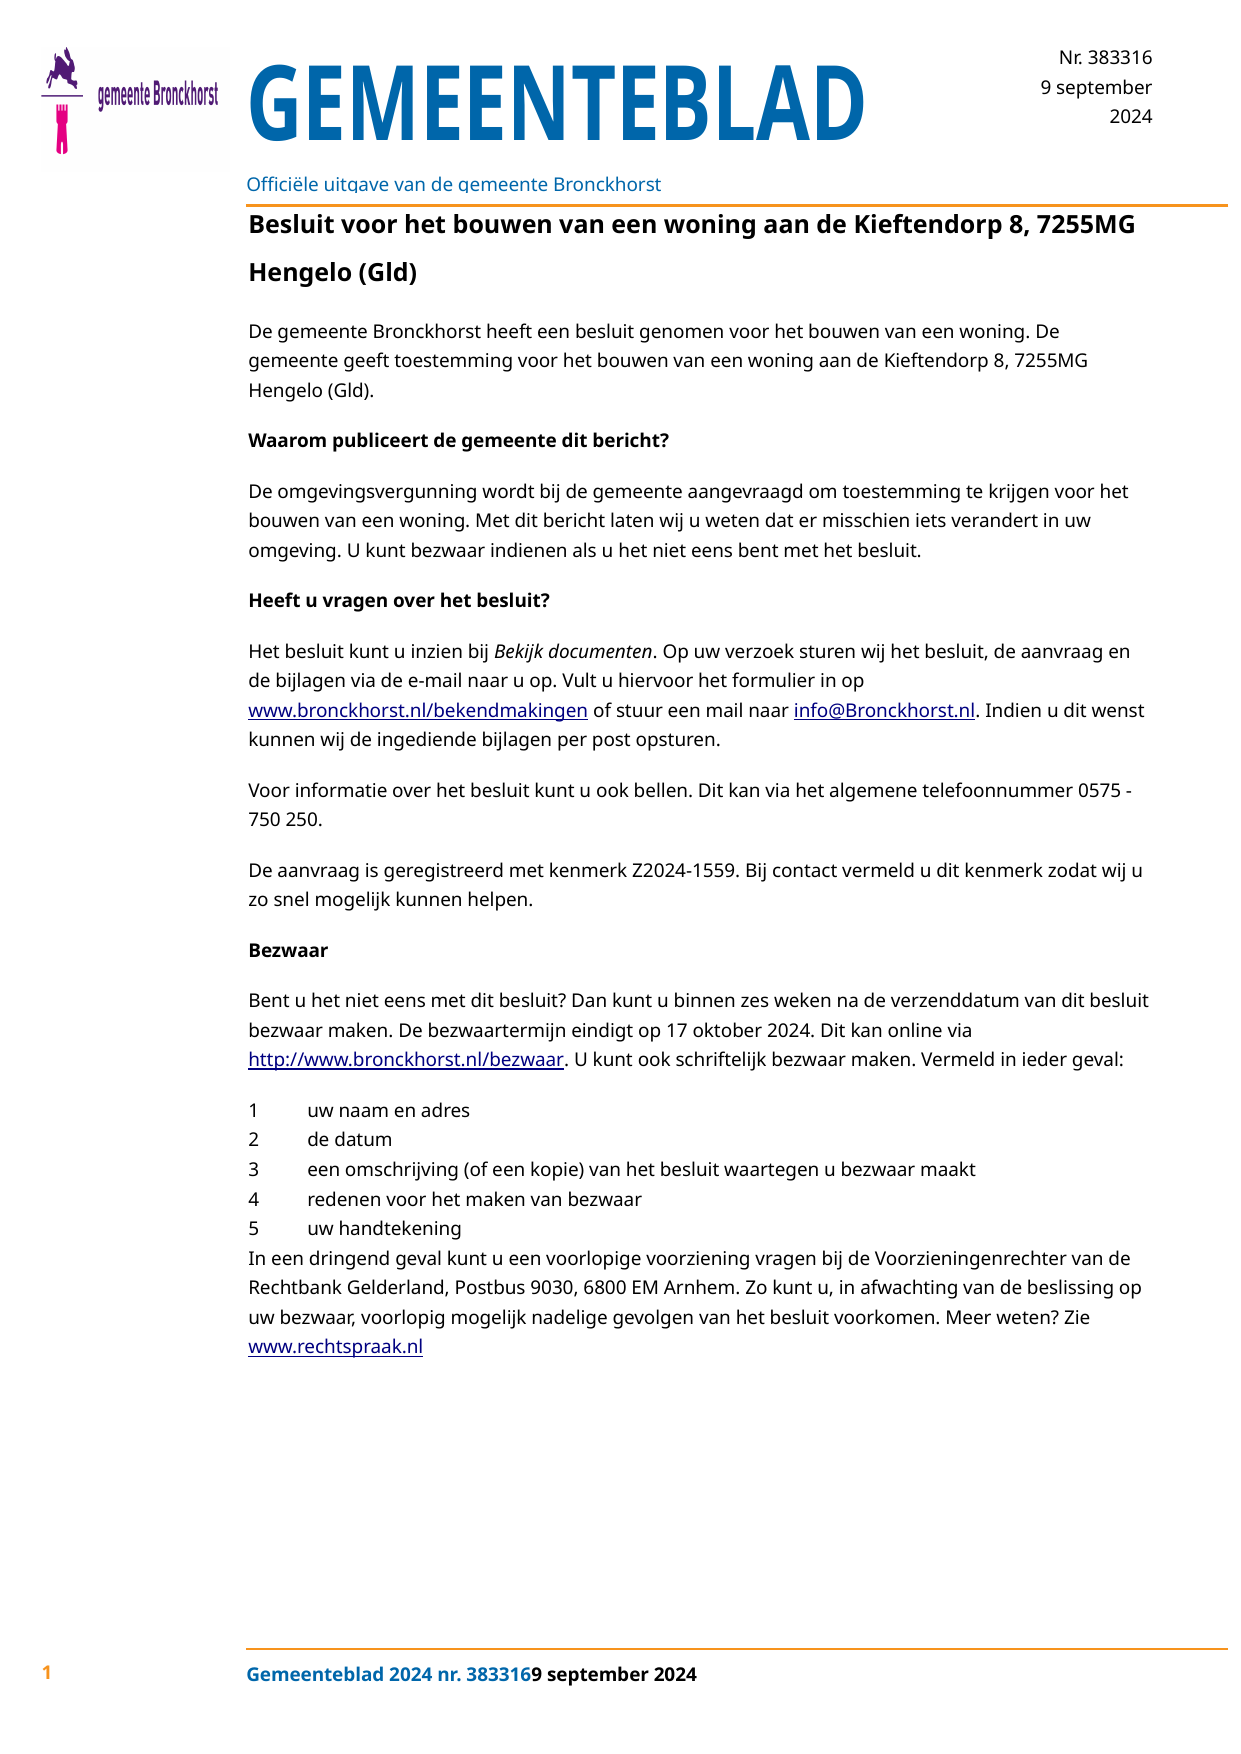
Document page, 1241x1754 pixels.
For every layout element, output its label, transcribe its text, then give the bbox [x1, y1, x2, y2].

list uw naam en adres [248, 1097, 1152, 1123]
text Het besluit kunt u inzien bij Bekijk documenten. Op uw verzoek sturen wij het besluit, de aanvraag en de bijlagen via de e-mail naar u op. Vult u hiervoor het formulier in op www.bronckhorst.nl/bekendmakingen of stuur een mail naar info@Bronckhorst.nl. Indien u dit wenst kunnen wij de ingediende bijlagen per post opsturen. [248, 638, 1152, 752]
list uw handtekening [248, 1215, 1152, 1241]
picture [41, 47, 231, 172]
list redenen voor het maken van bezwaar [248, 1186, 1152, 1212]
text Bent u het niet eens met dit besluit? Dan kunt u binnen zes weken na de verzenddatum van dit besluit bezwaar maken. De bezwaartermijn eindigt op 17 oktober 2024. Dit kan online via http://www.bronckhorst.nl/bezwaar. U kunt ook schriftelijk bezwaar maken. Vermeld in ieder geval: [248, 987, 1152, 1072]
text Waarom publiceert de gemeente dit bericht? [248, 427, 1152, 453]
text Besluit voor het bouwen van een woning aan de Kieftendorp 8, 7255MG Hengelo (Gld) [248, 207, 1152, 288]
text De aanvraag is geregistreerd met kenmerk Z2024-1559. Bij contact vermeld u dit kenmerk zodat wij u zo snel mogelijk kunnen helpen. [248, 857, 1152, 912]
text Voor informatie over het besluit kunt u ook bellen. Dit kan via het algemene telefoonnummer 0575 - 750 250. [248, 777, 1152, 832]
list de datum [248, 1127, 1152, 1152]
text Heeft u vragen over het besluit? [248, 587, 1152, 613]
text De omgevingsvergunning wordt bij de gemeente aangevraagd om toestemming te krijgen voor het bouwen van een woning. Met dit bericht laten wij u weten dat er misschien iets verandert in uw omgeving. U kunt bezwaar indienen als u het niet eens bent met het besluit. [248, 478, 1152, 563]
text Bezwaar [248, 937, 1152, 963]
text In een dringend geval kunt u een voorlopige voorziening vragen bij de Voorzieningenrechter van de Rechtbank Gelderland, Postbus 9030, 6800 EM Arnhem. Zo kunt u, in afwachting van de beslissing op uw bezwaar, voorlopig mogelijk nadelige gevolgen van het besluit voorkomen. Meer weten? Zie www.rechtspraak.nl [248, 1245, 1152, 1359]
text De gemeente Bronckhorst heeft een besluit genomen voor het bouwen van een woning. De gemeente geeft toestemming voor het bouwen van een woning aan de Kieftendorp 8, 7255MG Hengelo (Gld). [248, 318, 1152, 403]
list een omschrijving (of een kopie) van het besluit waartegen u bezwaar maakt [248, 1156, 1152, 1182]
